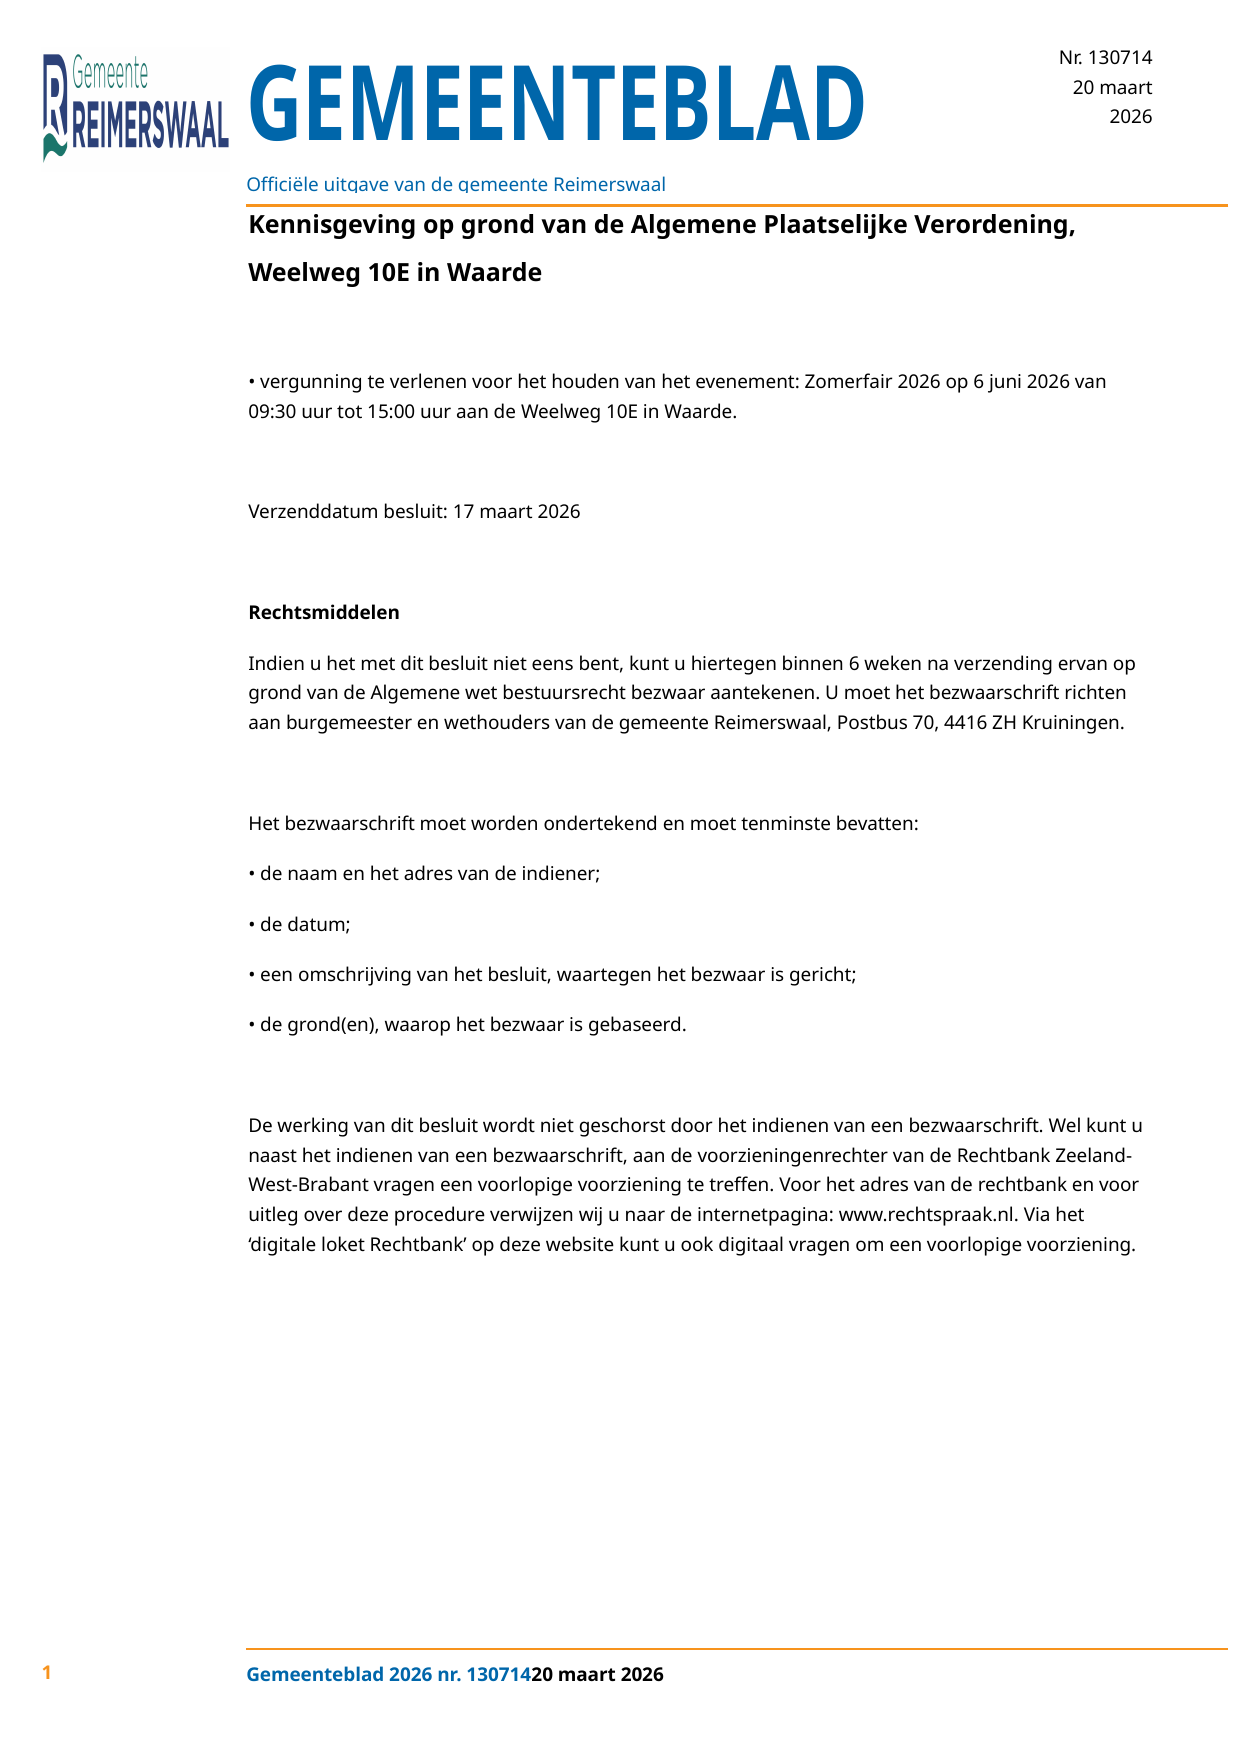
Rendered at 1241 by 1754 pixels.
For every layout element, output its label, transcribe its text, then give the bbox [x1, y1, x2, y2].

text Rechtsmiddelen [248, 599, 1152, 625]
text • de grond(en), waarop het bezwaar is gebaseerd. [248, 1012, 1152, 1037]
text Het bezwaarschrift moet worden ondertekend en moet tenminste bevatten: [248, 810, 1152, 836]
text • de datum; [248, 911, 1152, 937]
text • de naam en het adres van de indiener; [248, 860, 1152, 886]
text Kennisgeving op grond van de Algemene Plaatselijke Verordening, Weelweg 10E in Waarde [248, 207, 1152, 288]
text • vergunning te verlenen voor het houden van het evenement: Zomerfair 2026 op 6 juni 2026 van 09:30 uur tot 15:00 uur aan de Weelweg 10E in Waarde. [248, 368, 1152, 424]
text Verzenddatum besluit: 17 maart 2026 [248, 499, 1152, 524]
text • een omschrijving van het besluit, waartegen het bezwaar is gericht; [248, 961, 1152, 987]
picture [41, 47, 231, 172]
text De werking van dit besluit wordt niet geschorst door het indienen van een bezwaarschrift. Wel kunt u naast het indienen van een bezwaarschrift, aan de voorzieningenrechter van de Rechtbank Zeeland-West-Brabant vragen een voorlopige voorziening te treffen. Voor het adres van de rechtbank en voor uitleg over deze procedure verwijzen wij u naar de internetpagina: www.rechtspraak.nl. Via het ‘digitale loket Rechtbank’ op deze website kunt u ook digitaal vragen om een voorlopige voorziening. [248, 1112, 1152, 1257]
text Indien u het met dit besluit niet eens bent, kunt u hiertegen binnen 6 weken na verzending ervan op grond van de Algemene wet bestuursrecht bezwaar aantekenen. U moet het bezwaarschrift richten aan burgemeester en wethouders van de gemeente Reimerswaal, Postbus 70, 4416 ZH Kruiningen. [248, 650, 1152, 735]
